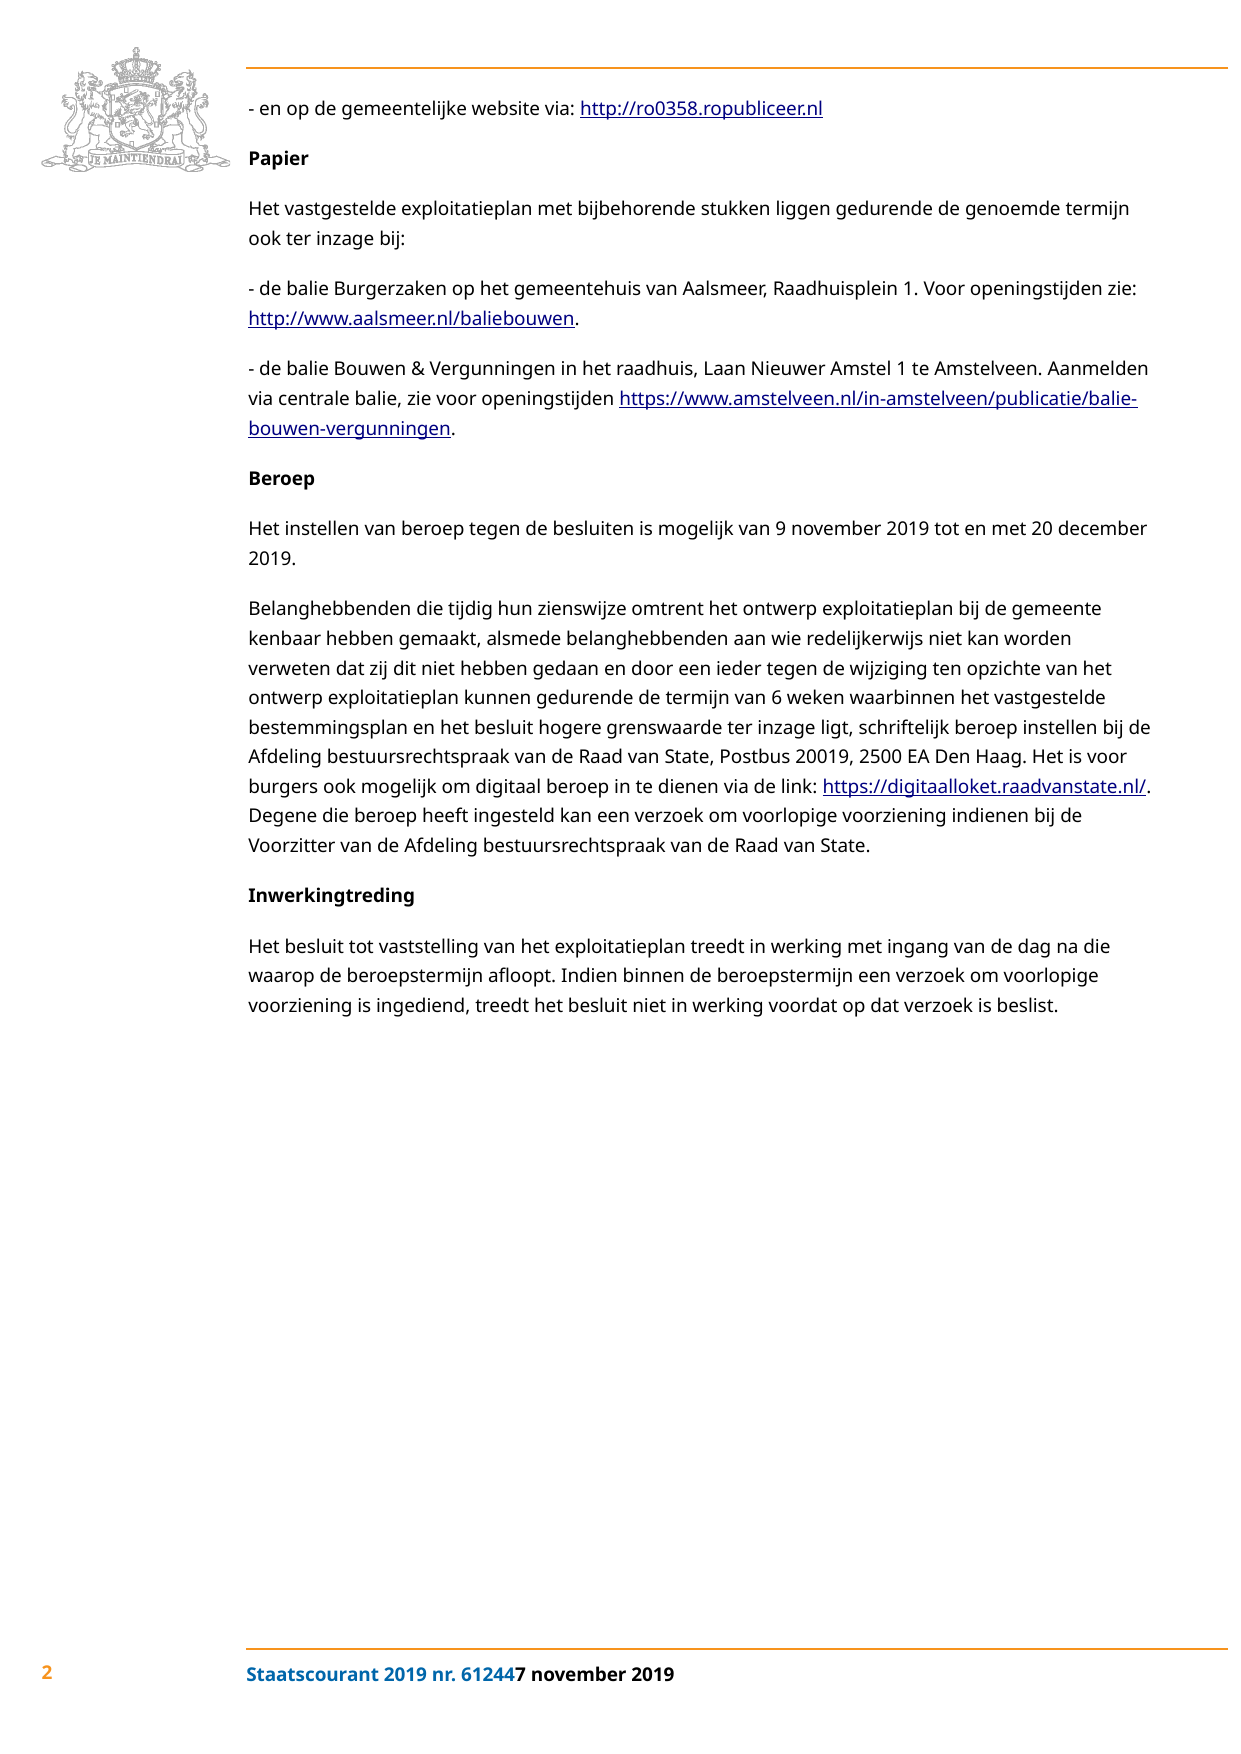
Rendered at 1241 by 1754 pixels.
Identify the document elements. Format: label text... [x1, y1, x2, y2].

text Inwerkingtreding [248, 883, 1152, 908]
text - de balie Burgerzaken op het gemeentehuis van Aalsmeer, Raadhuisplein 1. Voor openingstijden zie: http://www.aalsmeer.nl/baliebouwen. [248, 276, 1152, 331]
picture [41, 47, 231, 172]
text Het besluit tot vaststelling van het exploitatieplan treedt in werking met ingang van de dag na die waarop de beroepstermijn afloopt. Indien binnen de beroepstermijn een verzoek om voorlopige voorziening is ingediend, treedt het besluit niet in werking voordat op dat verzoek is beslist. [248, 933, 1152, 1018]
text Het vastgestelde exploitatieplan met bijbehorende stukken liggen gedurende de genoemde termijn ook ter inzage bij: [248, 196, 1152, 251]
text - en op de gemeentelijke website via: http://ro0358.ropubliceer.nl [248, 95, 1152, 121]
text Beroep [248, 465, 1152, 491]
text Het instellen van beroep tegen de besluiten is mogelijk van 9 november 2019 tot en met 20 december 2019. [248, 516, 1152, 571]
text Belanghebbenden die tijdig hun zienswijze omtrent het ontwerp exploitatieplan bij de gemeente kenbaar hebben gemaakt, alsmede belanghebbenden aan wie redelijkerwijs niet kan worden verweten dat zij dit niet hebben gedaan en door een ieder tegen de wijziging ten opzichte van het ontwerp exploitatieplan kunnen gedurende de termijn van 6 weken waarbinnen het vastgestelde bestemmingsplan en het besluit hogere grenswaarde ter inzage ligt, schriftelijk beroep instellen bij de Afdeling bestuursrechtspraak van de Raad van State, Postbus 20019, 2500 EA Den Haag. Het is voor burgers ook mogelijk om digitaal beroep in te dienen via de link: https://digitaalloket.raadvanstate.nl/. Degene die beroep heeft ingesteld kan een verzoek om voorlopige voorziening indienen bij de Voorzitter van de Afdeling bestuursrechtspraak van de Raad van State. [248, 596, 1152, 858]
text - de balie Bouwen & Vergunningen in het raadhuis, Laan Nieuwer Amstel 1 te Amstelveen. Aanmelden via centrale balie, zie voor openingstijden https://www.amstelveen.nl/in-amstelveen/publicatie/balie-bouwen-vergunningen. [248, 356, 1152, 441]
text Papier [248, 145, 1152, 171]
